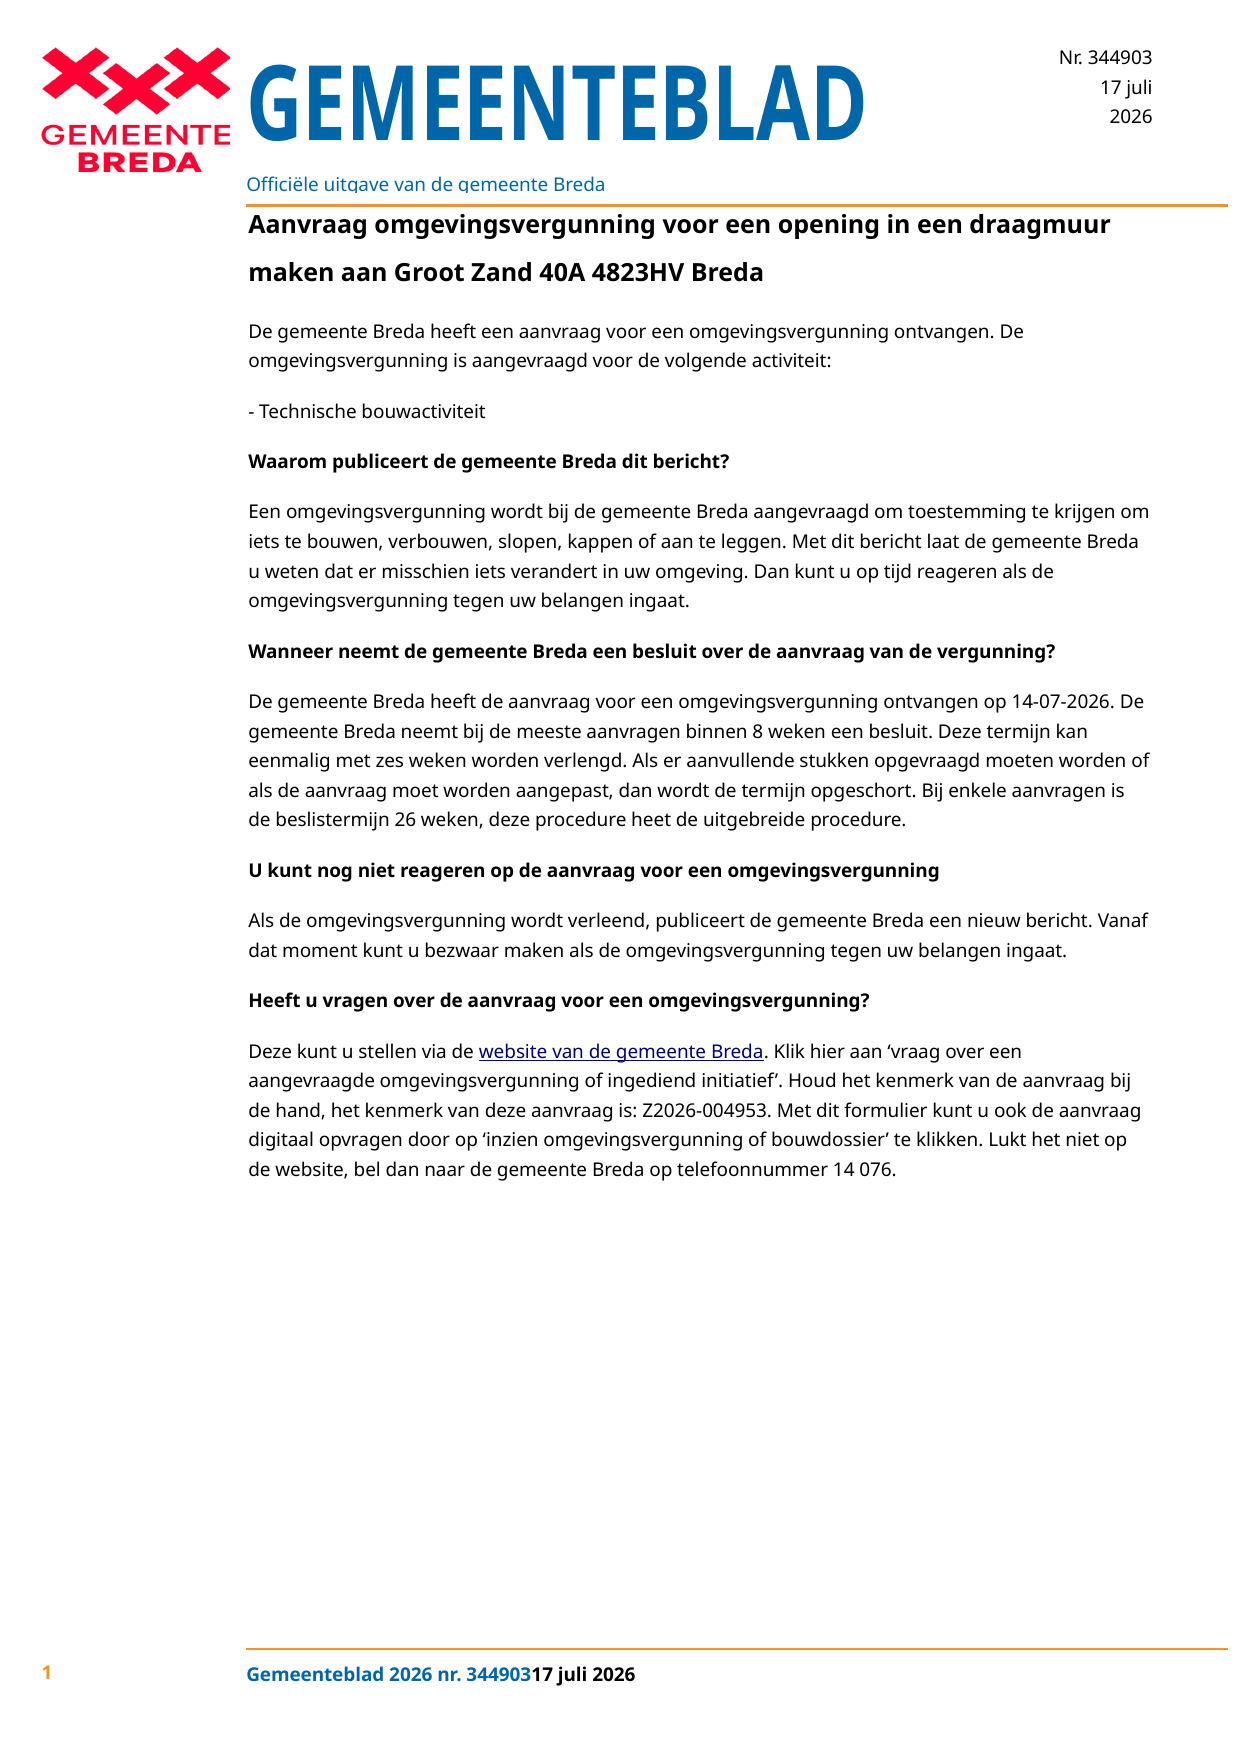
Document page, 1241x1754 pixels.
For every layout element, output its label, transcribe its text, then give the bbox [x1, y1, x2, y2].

text U kunt nog niet reageren op de aanvraag voor een omgevingsvergunning [248, 857, 1152, 883]
text - Technische bouwactiviteit [248, 398, 1152, 424]
text Aanvraag omgevingsvergunning voor een opening in een draagmuur maken aan Groot Zand 40A 4823HV Breda [248, 207, 1152, 288]
text De gemeente Breda heeft de aanvraag voor een omgevingsvergunning ontvangen op 14-07-2026. De gemeente Breda neemt bij de meeste aanvragen binnen 8 weken een besluit. Deze termijn kan eenmalig met zes weken worden verlengd. Als er aanvullende stukken opgevraagd moeten worden of als de aanvraag moet worden aangepast, dan wordt de termijn opgeschort. Bij enkele aanvragen is de beslistermijn 26 weken, deze procedure heet de uitgebreide procedure. [248, 688, 1152, 832]
text Als de omgevingsvergunning wordt verleend, publiceert de gemeente Breda een nieuw bericht. Vanaf dat moment kunt u bezwaar maken als de omgevingsvergunning tegen uw belangen ingaat. [248, 907, 1152, 963]
text Deze kunt u stellen via de website van de gemeente Breda. Klik hier aan ‘vraag over een aangevraagde omgevingsvergunning of ingediend initiatief’. Houd het kenmerk van de aanvraag bij de hand, het kenmerk van deze aanvraag is: Z2026-004953. Met dit formulier kunt u ook de aanvraag digitaal opvragen door op ‘inzien omgevingsvergunning of bouwdossier’ te klikken. Lukt het niet op de website, bel dan naar de gemeente Breda op telefoonnummer 14 076. [248, 1038, 1152, 1182]
picture [41, 47, 231, 172]
text De gemeente Breda heeft een aanvraag voor een omgevingsvergunning ontvangen. De omgevingsvergunning is aangevraagd voor de volgende activiteit: [248, 318, 1152, 373]
text Heeft u vragen over de aanvraag voor een omgevingsvergunning? [248, 987, 1152, 1013]
text Waarom publiceert de gemeente Breda dit bericht? [248, 448, 1152, 474]
text Wanneer neemt de gemeente Breda een besluit over de aanvraag van de vergunning? [248, 638, 1152, 664]
text Een omgevingsvergunning wordt bij de gemeente Breda aangevraagd om toestemming te krijgen om iets te bouwen, verbouwen, slopen, kappen of aan te leggen. Met dit bericht laat de gemeente Breda u weten dat er misschien iets verandert in uw omgeving. Dan kunt u op tijd reageren als de omgevingsvergunning tegen uw belangen ingaat. [248, 499, 1152, 613]
